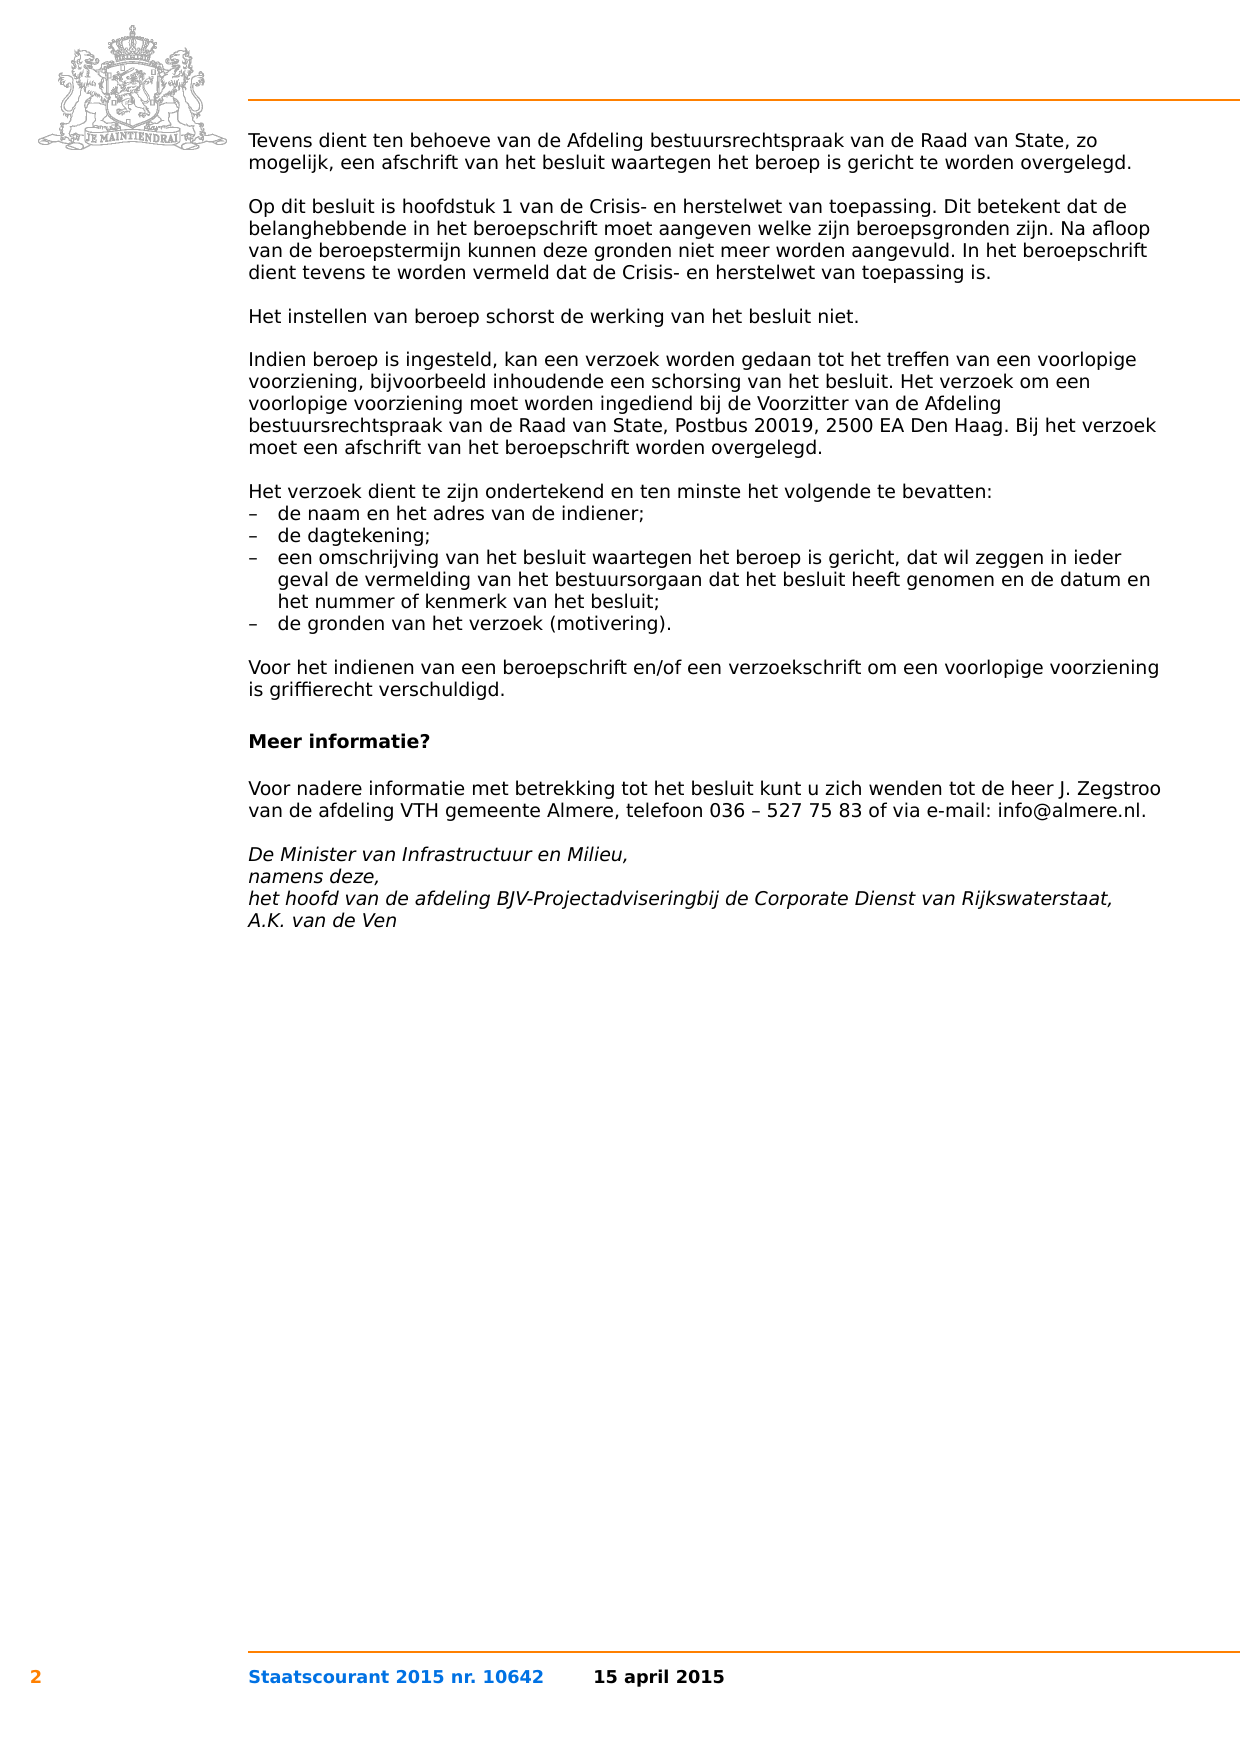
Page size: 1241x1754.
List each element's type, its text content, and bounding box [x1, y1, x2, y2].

text Indien beroep is ingesteld, kan een verzoek worden gedaan tot het treffen van een voorlopige voorziening, bijvoorbeeld inhoudende een schorsing van het besluit. Het verzoek om een voorlopige voorziening moet worden ingediend bij de Voorzitter van de Afdeling bestuursrechtspraak van de Raad van State, Postbus 20019, 2500 EA Den Haag. Bij het verzoek moet een afschrift van het beroepschrift worden overgelegd. [248, 349, 1163, 459]
text Het instellen van beroep schorst de werking van het besluit niet. [248, 306, 1163, 327]
text De Minister van Infrastructuur en Milieu, namens deze, het hoofd van de afdeling BJV-Projectadviseringbij de Corporate Dienst van Rijkswaterstaat, A.K. van de Ven [248, 844, 1163, 932]
text – de gronden van het verzoek (motivering). [248, 613, 1163, 635]
text – de naam en het adres van de indiener; [248, 503, 1163, 525]
subtitle Meer informatie? [248, 731, 1163, 753]
text Voor nadere informatie met betrekking tot het besluit kunt u zich wenden tot de heer J. Zegstroo van de afdeling VTH gemeente Almere, telefoon 036 – 527 75 83 of via e-mail: info@almere.nl. [248, 778, 1163, 822]
text – de dagtekening; [248, 525, 1163, 547]
text Tevens dient ten behoeve van de Afdeling bestuursrechtspraak van de Raad van State, zo mogelijk, een afschrift van het besluit waartegen het beroep is gericht te worden overgelegd. [248, 130, 1163, 174]
picture [38, 25, 227, 150]
text Voor het indienen van een beroepschrift en/of een verzoekschrift om een voorlopige voorziening is griffierecht verschuldigd. [248, 657, 1163, 701]
text – een omschrijving van het besluit waartegen het beroep is gericht, dat wil zeggen in ieder geval de vermelding van het bestuursorgaan dat het besluit heeft genomen en de datum en het nummer of kenmerk van het besluit; [248, 547, 1163, 613]
text Op dit besluit is hoofdstuk 1 van de Crisis- en herstelwet van toepassing. Dit betekent dat de belanghebbende in het beroepschrift moet aangeven welke zijn beroepsgronden zijn. Na afloop van de beroepstermijn kunnen deze gronden niet meer worden aangevuld. In het beroepschrift dient tevens te worden vermeld dat de Crisis- en herstelwet van toepassing is. [248, 196, 1163, 284]
text Het verzoek dient te zijn ondertekend en ten minste het volgende te bevatten: [248, 481, 1163, 503]
